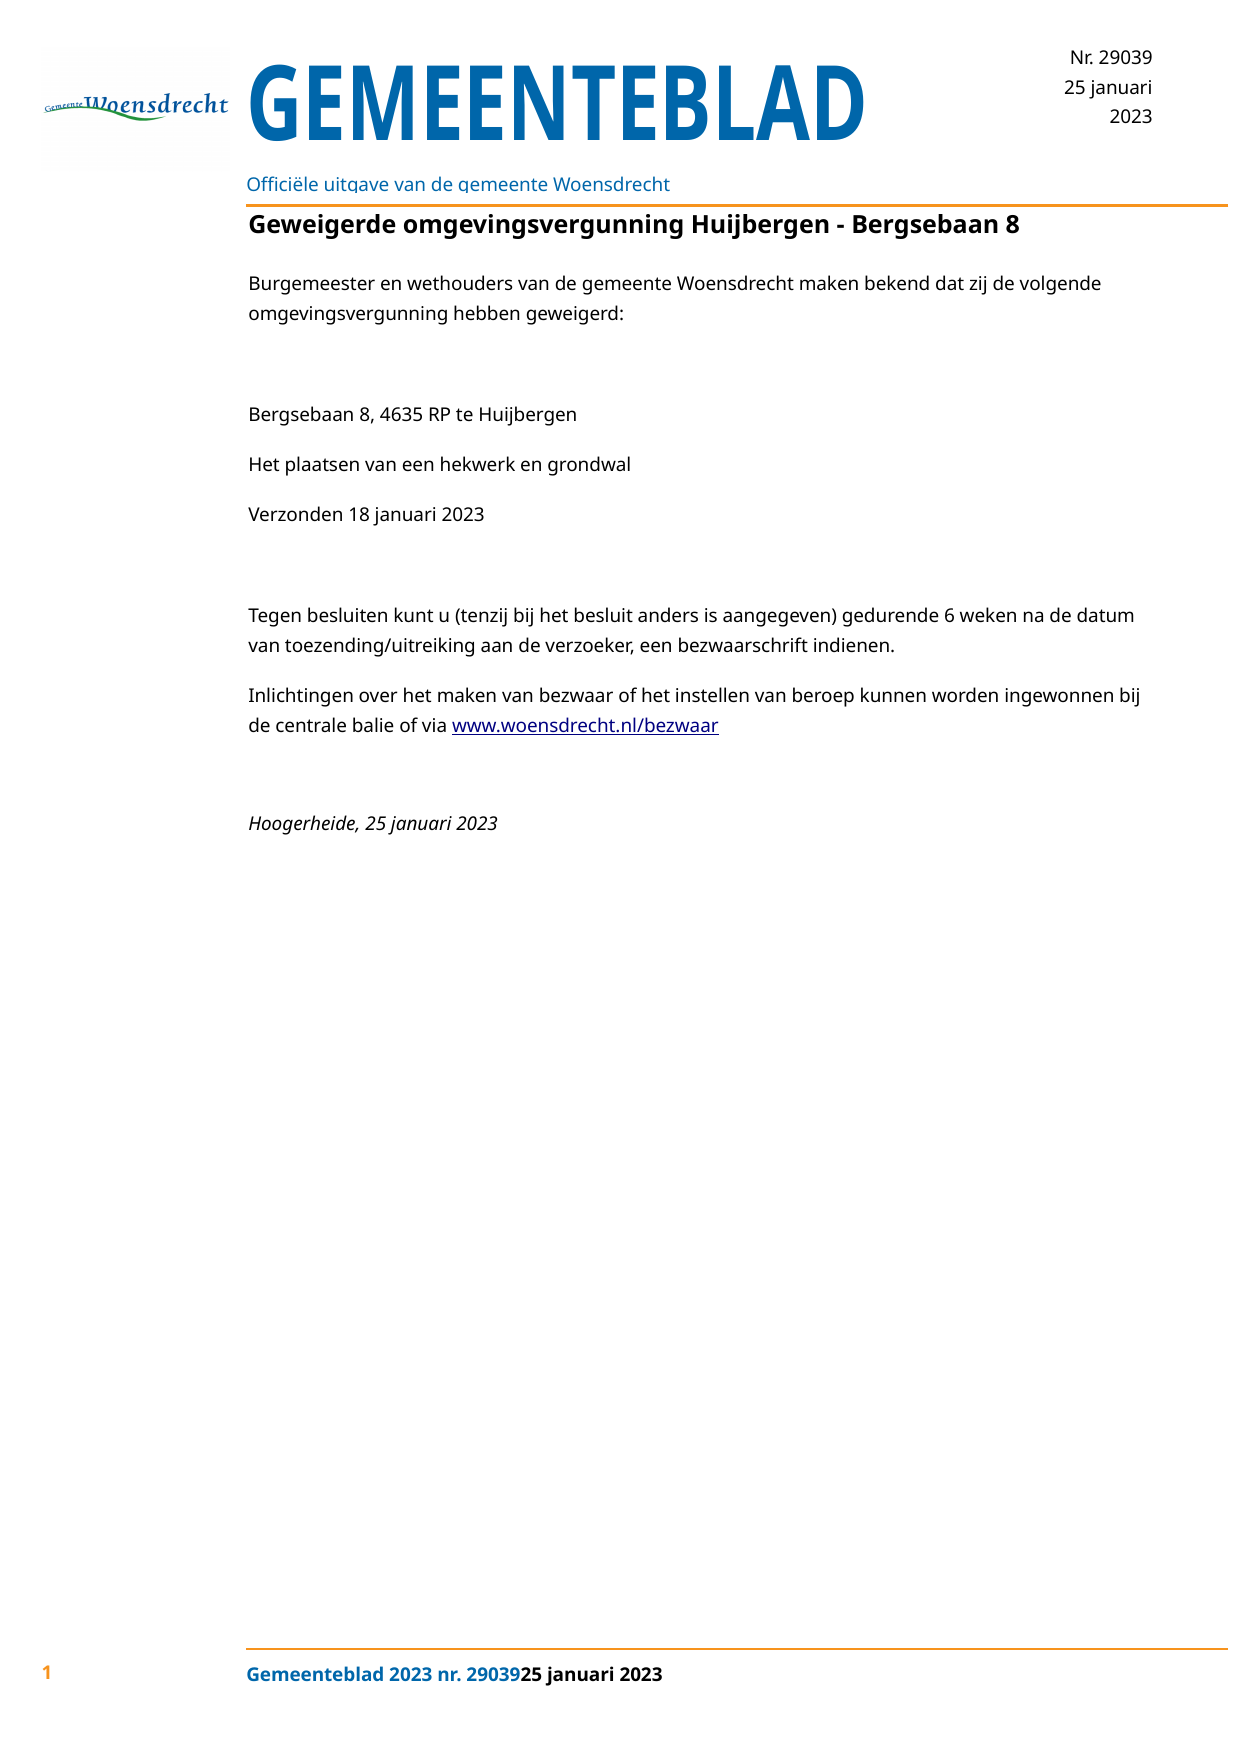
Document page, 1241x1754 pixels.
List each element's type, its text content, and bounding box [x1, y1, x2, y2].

text Bergsebaan 8, 4635 RP te Huijbergen [248, 401, 1152, 426]
text Het plaatsen van een hekwerk en grondwal [248, 451, 1152, 477]
text Tegen besluiten kunt u (tenzij bij het besluit anders is aangegeven) gedurende 6 weken na de datum van toezending/uitreiking aan de verzoeker, een bezwaarschrift indienen. [248, 602, 1152, 658]
text Burgemeester en wethouders van de gemeente Woensdrecht maken bekend dat zij de volgende omgevingsvergunning hebben geweigerd: [248, 270, 1152, 326]
text Verzonden 18 januari 2023 [248, 502, 1152, 527]
picture [41, 47, 231, 172]
text Hoogerheide, 25 januari 2023 [248, 810, 1152, 836]
text Inlichtingen over het maken van bezwaar of het instellen van beroep kunnen worden ingewonnen bij de centrale balie of via www.woensdrecht.nl/bezwaar [248, 682, 1152, 738]
text Geweigerde omgevingsvergunning Huijbergen - Bergsebaan 8 [248, 207, 1152, 241]
